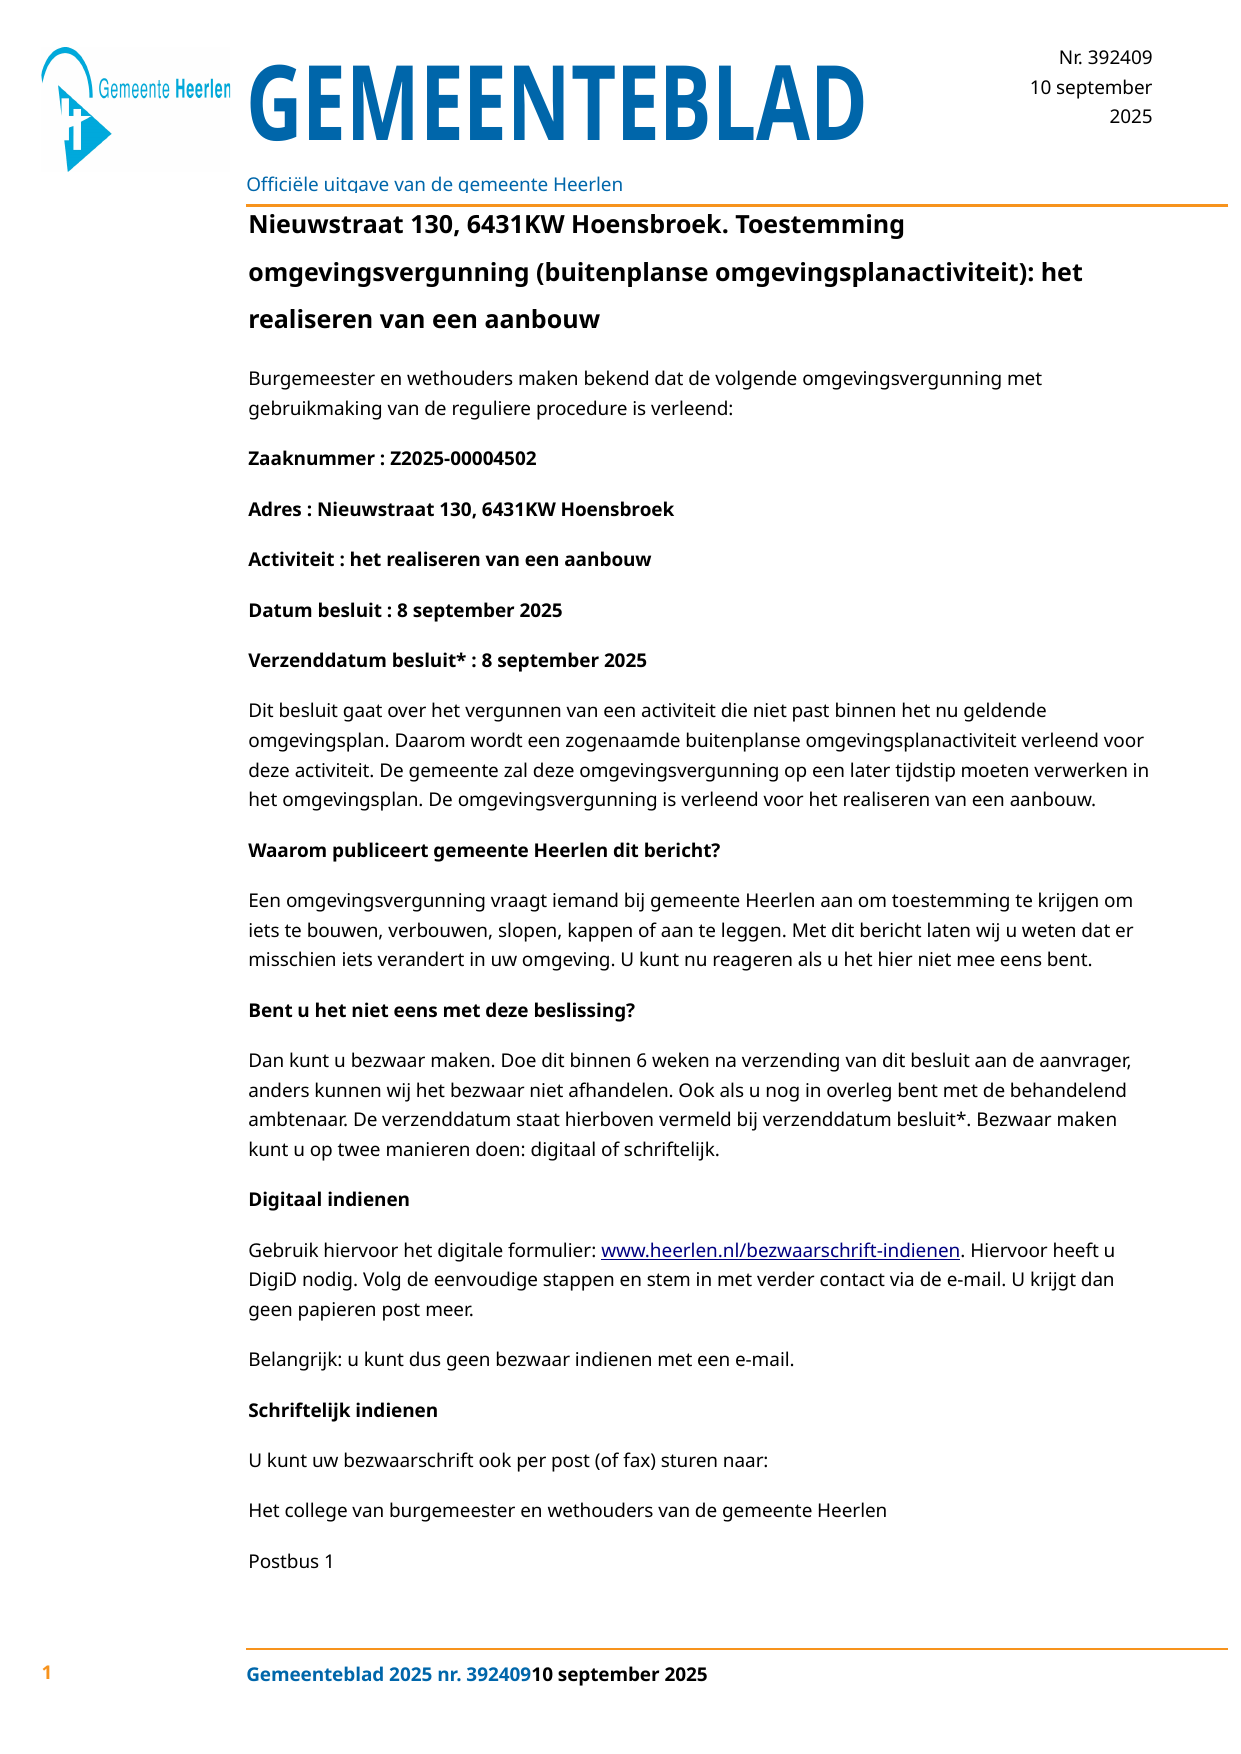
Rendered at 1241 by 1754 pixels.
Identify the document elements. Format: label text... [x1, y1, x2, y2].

text Dit besluit gaat over het vergunnen van een activiteit die niet past binnen het nu geldende omgevingsplan. Daarom wordt een zogenaamde buitenplanse omgevingsplanactiviteit verleend voor deze activiteit. De gemeente zal deze omgevingsvergunning op een later tijdstip moeten verwerken in het omgevingsplan. De omgevingsvergunning is verleend voor het realiseren van een aanbouw. [248, 698, 1152, 812]
text Activiteit : het realiseren van een aanbouw [248, 546, 1152, 572]
picture [41, 47, 59, 70]
text Verzenddatum besluit* : 8 september 2025 [248, 647, 1152, 673]
text Belangrijk: u kunt dus geen bezwaar indienen met een e-mail. [248, 1346, 1152, 1372]
text Datum besluit : 8 september 2025 [248, 597, 1152, 622]
text Adres : Nieuwstraat 130, 6431KW Hoensbroek [248, 496, 1152, 522]
text Digitaal indienen [248, 1186, 1152, 1212]
text Dan kunt u bezwaar maken. Doe dit binnen 6 weken na verzending van dit besluit aan de aanvrager, anders kunnen wij het bezwaar niet afhandelen. Ook als u nog in overleg bent met de behandelend ambtenaar. De verzenddatum staat hierboven vermeld bij verzenddatum besluit*. Bezwaar maken kunt u op twee manieren doen: digitaal of schriftelijk. [248, 1047, 1152, 1162]
text Postbus 1 [248, 1548, 1152, 1574]
text Nieuwstraat 130, 6431KW Hoensbroek. Toestemming omgevingsvergunning (buitenplanse omgevingsplanactiviteit): het realiseren van een aanbouw [248, 207, 1152, 336]
text Schriftelijk indienen [248, 1397, 1152, 1422]
text U kunt uw bezwaarschrift ook per post (of fax) sturen naar: [248, 1447, 1152, 1473]
picture [41, 47, 231, 172]
text Zaaknummer : Z2025-00004502 [248, 446, 1152, 471]
text Een omgevingsvergunning vraagt iemand bij gemeente Heerlen aan om toestemming te krijgen om iets te bouwen, verbouwen, slopen, kappen of aan te leggen. Met dit bericht laten wij u weten dat er misschien iets verandert in uw omgeving. U kunt nu reageren als u het hier niet mee eens bent. [248, 887, 1152, 972]
text Bent u het niet eens met deze beslissing? [248, 997, 1152, 1022]
text Gebruik hiervoor het digitale formulier: www.heerlen.nl/bezwaarschrift-indienen. Hiervoor heeft u DigiD nodig. Volg de eenvoudige stappen en stem in met verder contact via de e-mail. U krijgt dan geen papieren post meer. [248, 1237, 1152, 1322]
text Burgemeester en wethouders maken bekend dat de volgende omgevingsvergunning met gebruikmaking van de reguliere procedure is verleend: [248, 366, 1152, 421]
text Het college van burgemeester en wethouders van de gemeente Heerlen [248, 1498, 1152, 1523]
text Waarom publiceert gemeente Heerlen dit bericht? [248, 837, 1152, 862]
